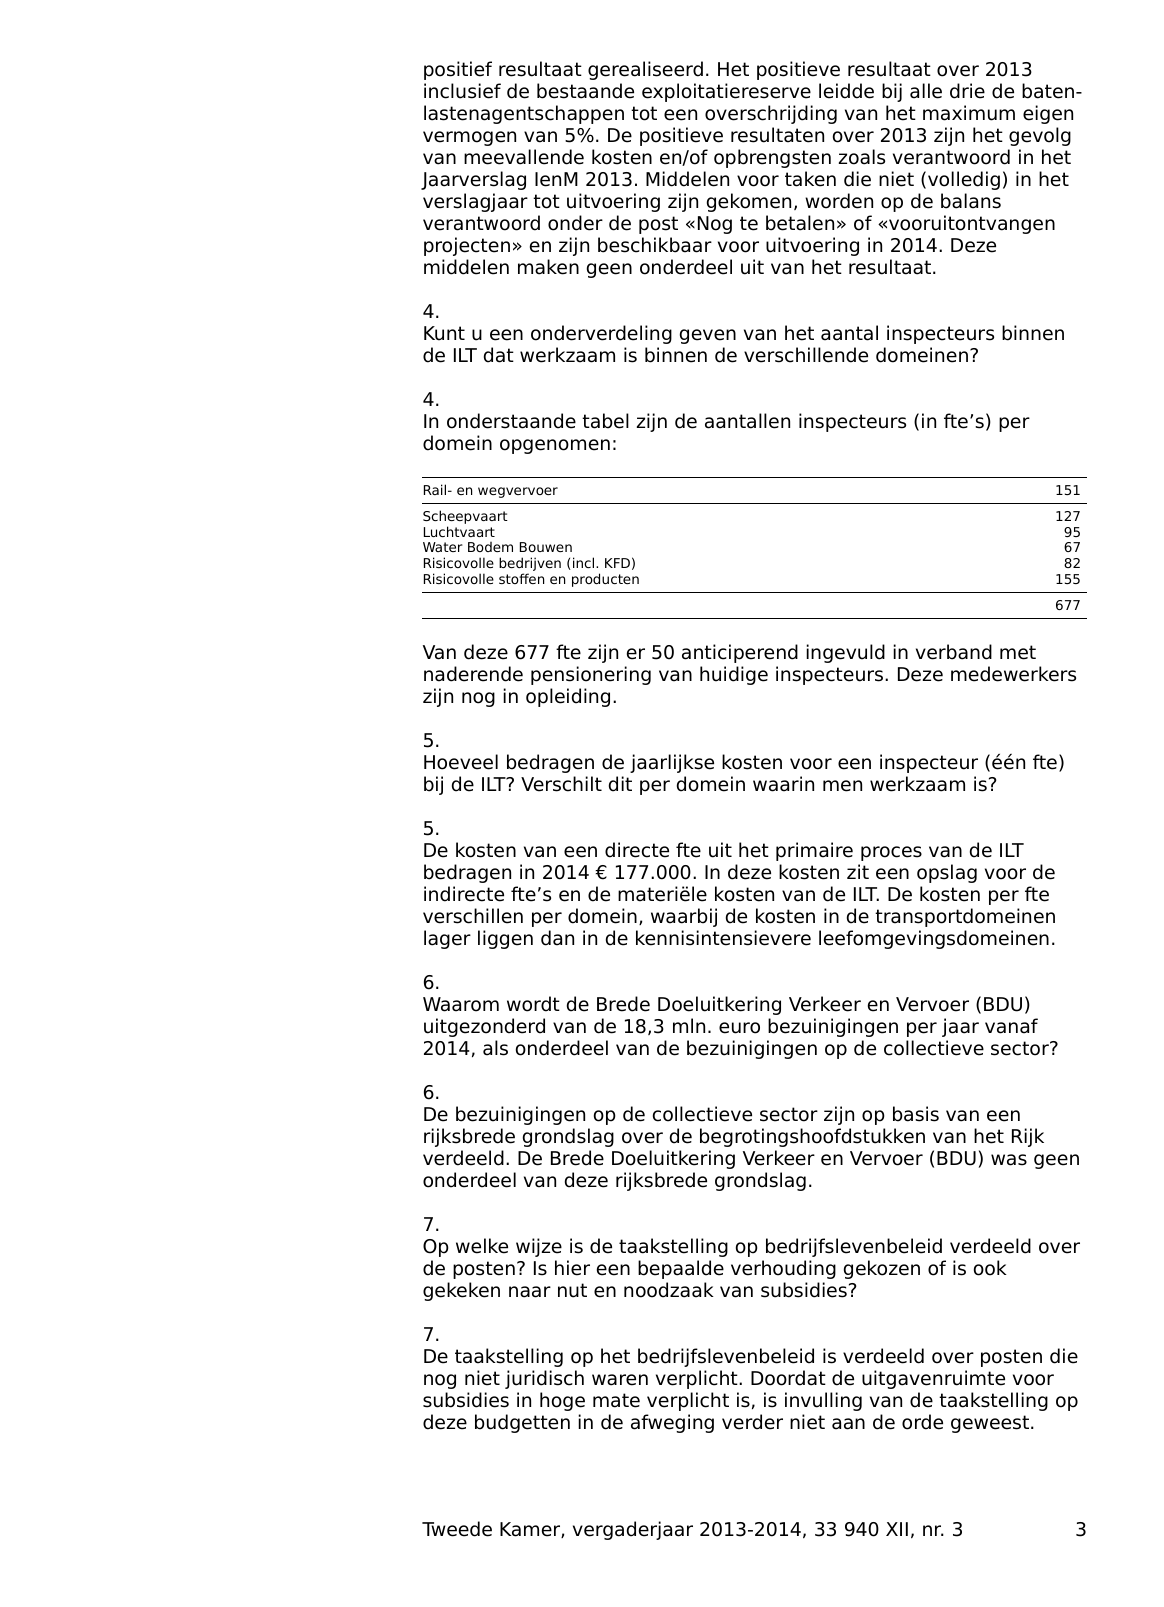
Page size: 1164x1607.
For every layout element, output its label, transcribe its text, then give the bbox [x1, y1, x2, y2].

table_cell 127 [865, 504, 1087, 524]
text De taakstelling op het bedrijfslevenbeleid is verdeeld over posten die nog niet juridisch waren verplicht. Doordat de uitgavenruimte voor subsidies in hoge mate verplicht is, is invulling van de taakstelling op deze budgetten in de afweging verder niet aan de orde geweest. [422, 1346, 1087, 1434]
table_cell 82 [865, 556, 1087, 572]
table_cell Scheepvaart [422, 504, 865, 524]
table_cell 67 [865, 540, 1087, 556]
text Van deze 677 fte zijn er 50 anticiperend ingevuld in verband met naderende pensionering van huidige inspecteurs. Deze medewerkers zijn nog in opleiding. [422, 642, 1087, 707]
text 7. [422, 1214, 1087, 1236]
text positief resultaat gerealiseerd. Het positieve resultaat over 2013 inclusief de bestaande exploitatiereserve leidde bij alle drie de baten-lastenagentschappen tot een overschrijding van het maximum eigen vermogen van 5%. De positieve resultaten over 2013 zijn het gevolg van meevallende kosten en/of opbrengsten zoals verantwoord in het Jaarverslag IenM 2013. Middelen voor taken die niet (volledig) in het verslagjaar tot uitvoering zijn gekomen, worden op de balans verantwoord onder de post «Nog te betalen» of «vooruitontvangen projecten» en zijn beschikbaar voor uitvoering in 2014. Deze middelen maken geen onderdeel uit van het resultaat. [422, 59, 1087, 279]
table_cell Luchtvaart [422, 525, 865, 540]
text Hoeveel bedragen de jaarlijkse kosten voor een inspecteur (één fte) bij de ILT? Verschilt dit per domein waarin men werkzaam is? [422, 752, 1087, 796]
table_cell Risicovolle bedrijven (incl. KFD) [422, 556, 865, 572]
text 5. [422, 730, 1087, 752]
text 7. [422, 1324, 1087, 1346]
text De bezuinigingen op de collectieve sector zijn op basis van een rijksbrede grondslag over de begrotingshoofdstukken van het Rijk verdeeld. De Brede Doeluitkering Verkeer en Vervoer (BDU) was geen onderdeel van deze rijksbrede grondslag. [422, 1104, 1087, 1192]
text 4. [422, 301, 1087, 323]
table_cell [422, 593, 865, 618]
table_cell 677 [865, 593, 1087, 618]
text Kunt u een onderverdeling geven van het aantal inspecteurs binnen de ILT dat werkzaam is binnen de verschillende domeinen? [422, 323, 1087, 367]
table_cell 95 [865, 525, 1087, 540]
table_header 151 [865, 478, 1087, 503]
text De kosten van een directe fte uit het primaire proces van de ILT bedragen in 2014 € 177.000. In deze kosten zit een opslag voor de indirecte fte’s en de materiële kosten van de ILT. De kosten per fte verschillen per domein, waarbij de kosten in de transportdomeinen lager liggen dan in de kennisintensievere leefomgevingsdomeinen. [422, 840, 1087, 950]
text In onderstaande tabel zijn de aantallen inspecteurs (in fte’s) per domein opgenomen: [422, 411, 1087, 455]
text 6. [422, 972, 1087, 994]
text 4. [422, 389, 1087, 411]
text 6. [422, 1082, 1087, 1104]
text Op welke wijze is de taakstelling op bedrijfslevenbeleid verdeeld over de posten? Is hier een bepaalde verhouding gekozen of is ook gekeken naar nut en noodzaak van subsidies? [422, 1236, 1087, 1302]
text Waarom wordt de Brede Doeluitkering Verkeer en Vervoer (BDU) uitgezonderd van de 18,3 mln. euro bezuinigingen per jaar vanaf 2014, als onderdeel van de bezuinigingen op de collectieve sector? [422, 994, 1087, 1060]
text 5. [422, 818, 1087, 840]
table_cell Risicovolle stoffen en producten [422, 572, 865, 592]
table_header Rail- en wegvervoer [422, 478, 865, 503]
table_cell 155 [865, 572, 1087, 592]
table_cell Water Bodem Bouwen [422, 540, 865, 556]
